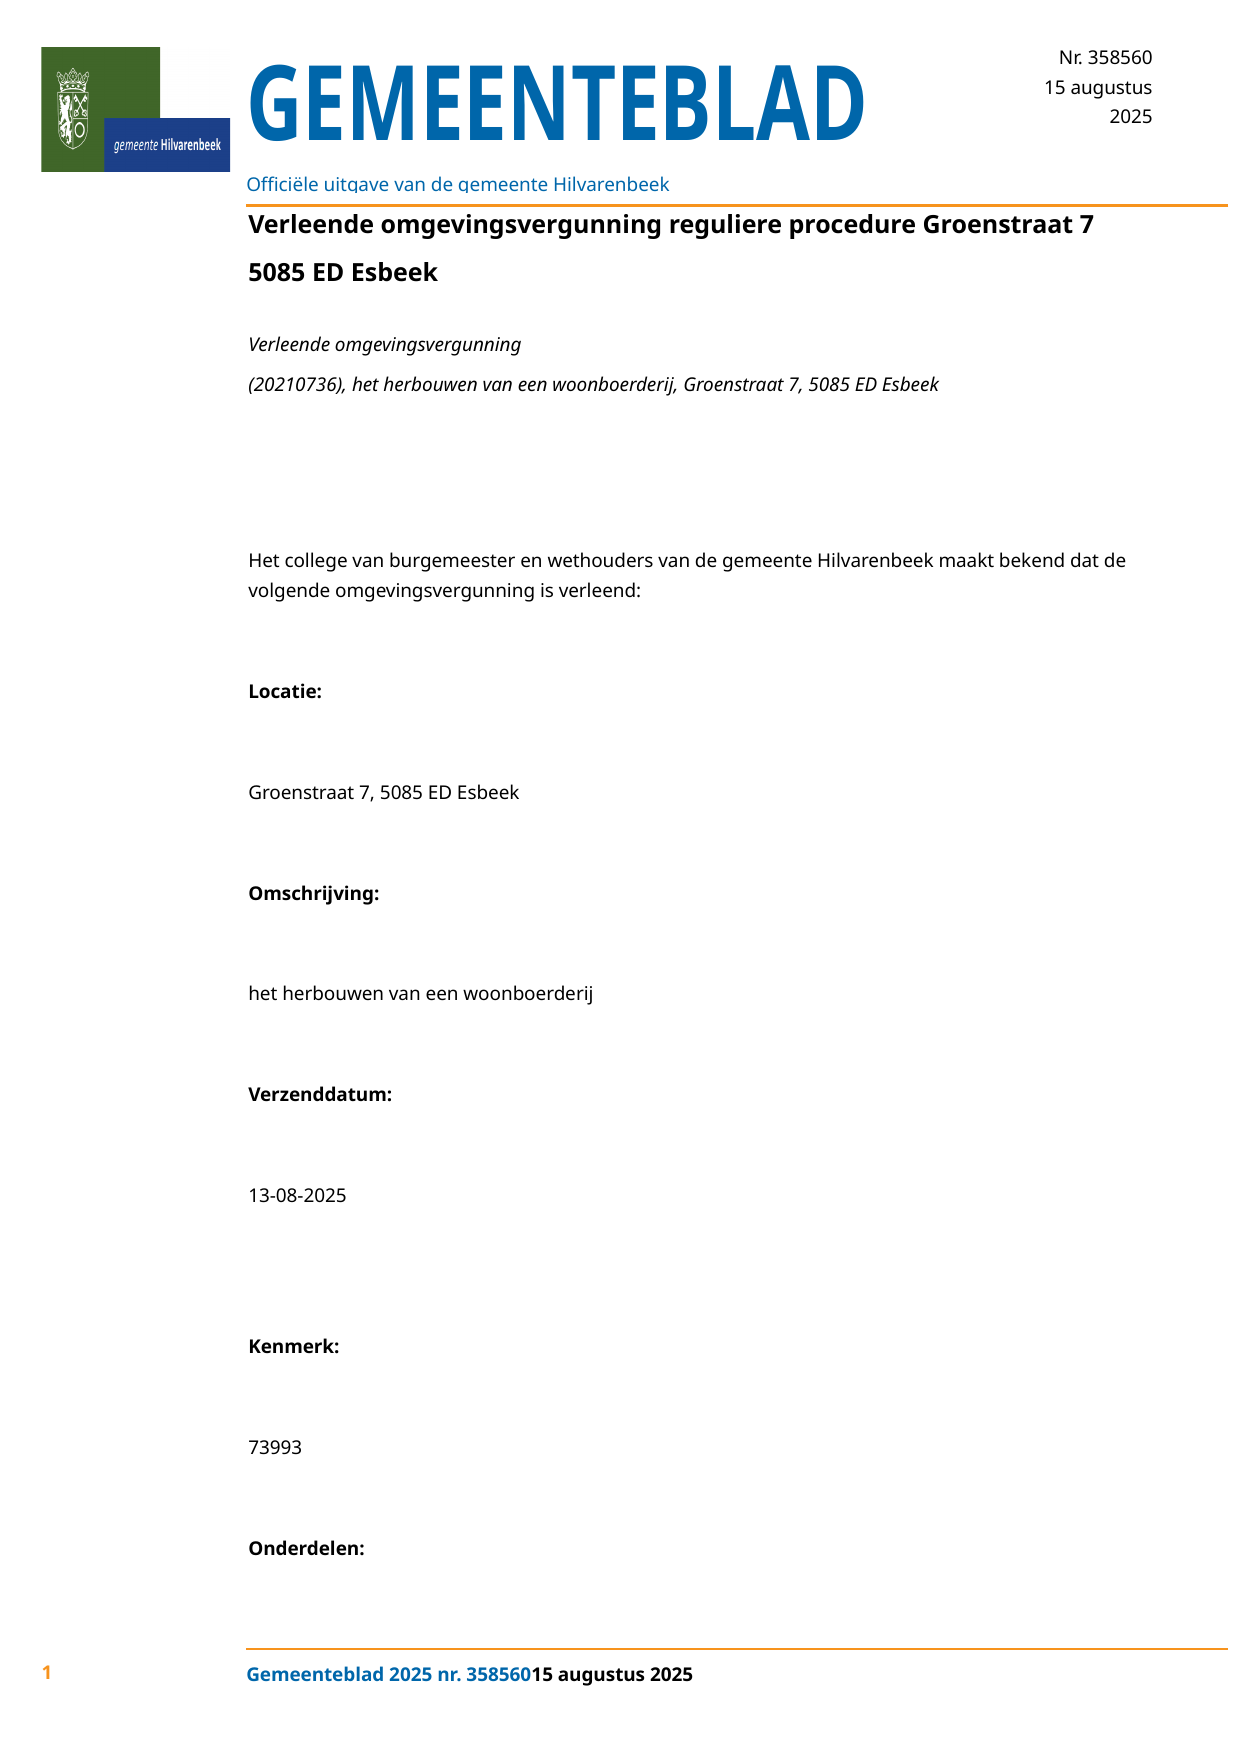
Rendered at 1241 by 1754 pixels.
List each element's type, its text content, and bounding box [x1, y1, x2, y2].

text Het college van burgemeester en wethouders van de gemeente Hilvarenbeek maakt bekend dat de volgende omgevingsvergunning is verleend: [248, 548, 1152, 603]
text (20210736), het herbouwen van een woonboerderij, Groenstraat 7, 5085 ED Esbeek [248, 371, 1152, 396]
text Verleende omgevingsvergunning reguliere procedure Groenstraat 7 5085 ED Esbeek [248, 207, 1152, 288]
text 73993 [248, 1434, 1152, 1460]
text Omschrijving: [248, 880, 1152, 906]
text Kenmerk: [248, 1333, 1152, 1359]
text Verleende omgevingsvergunning [248, 331, 1152, 357]
text 13-08-2025 [248, 1182, 1152, 1208]
text Onderdelen: [248, 1535, 1152, 1561]
text Verzenddatum: [248, 1081, 1152, 1107]
text het herbouwen van een woonboerderij [248, 981, 1152, 1006]
text Groenstraat 7, 5085 ED Esbeek [248, 779, 1152, 805]
picture [41, 47, 231, 172]
text Locatie: [248, 678, 1152, 704]
